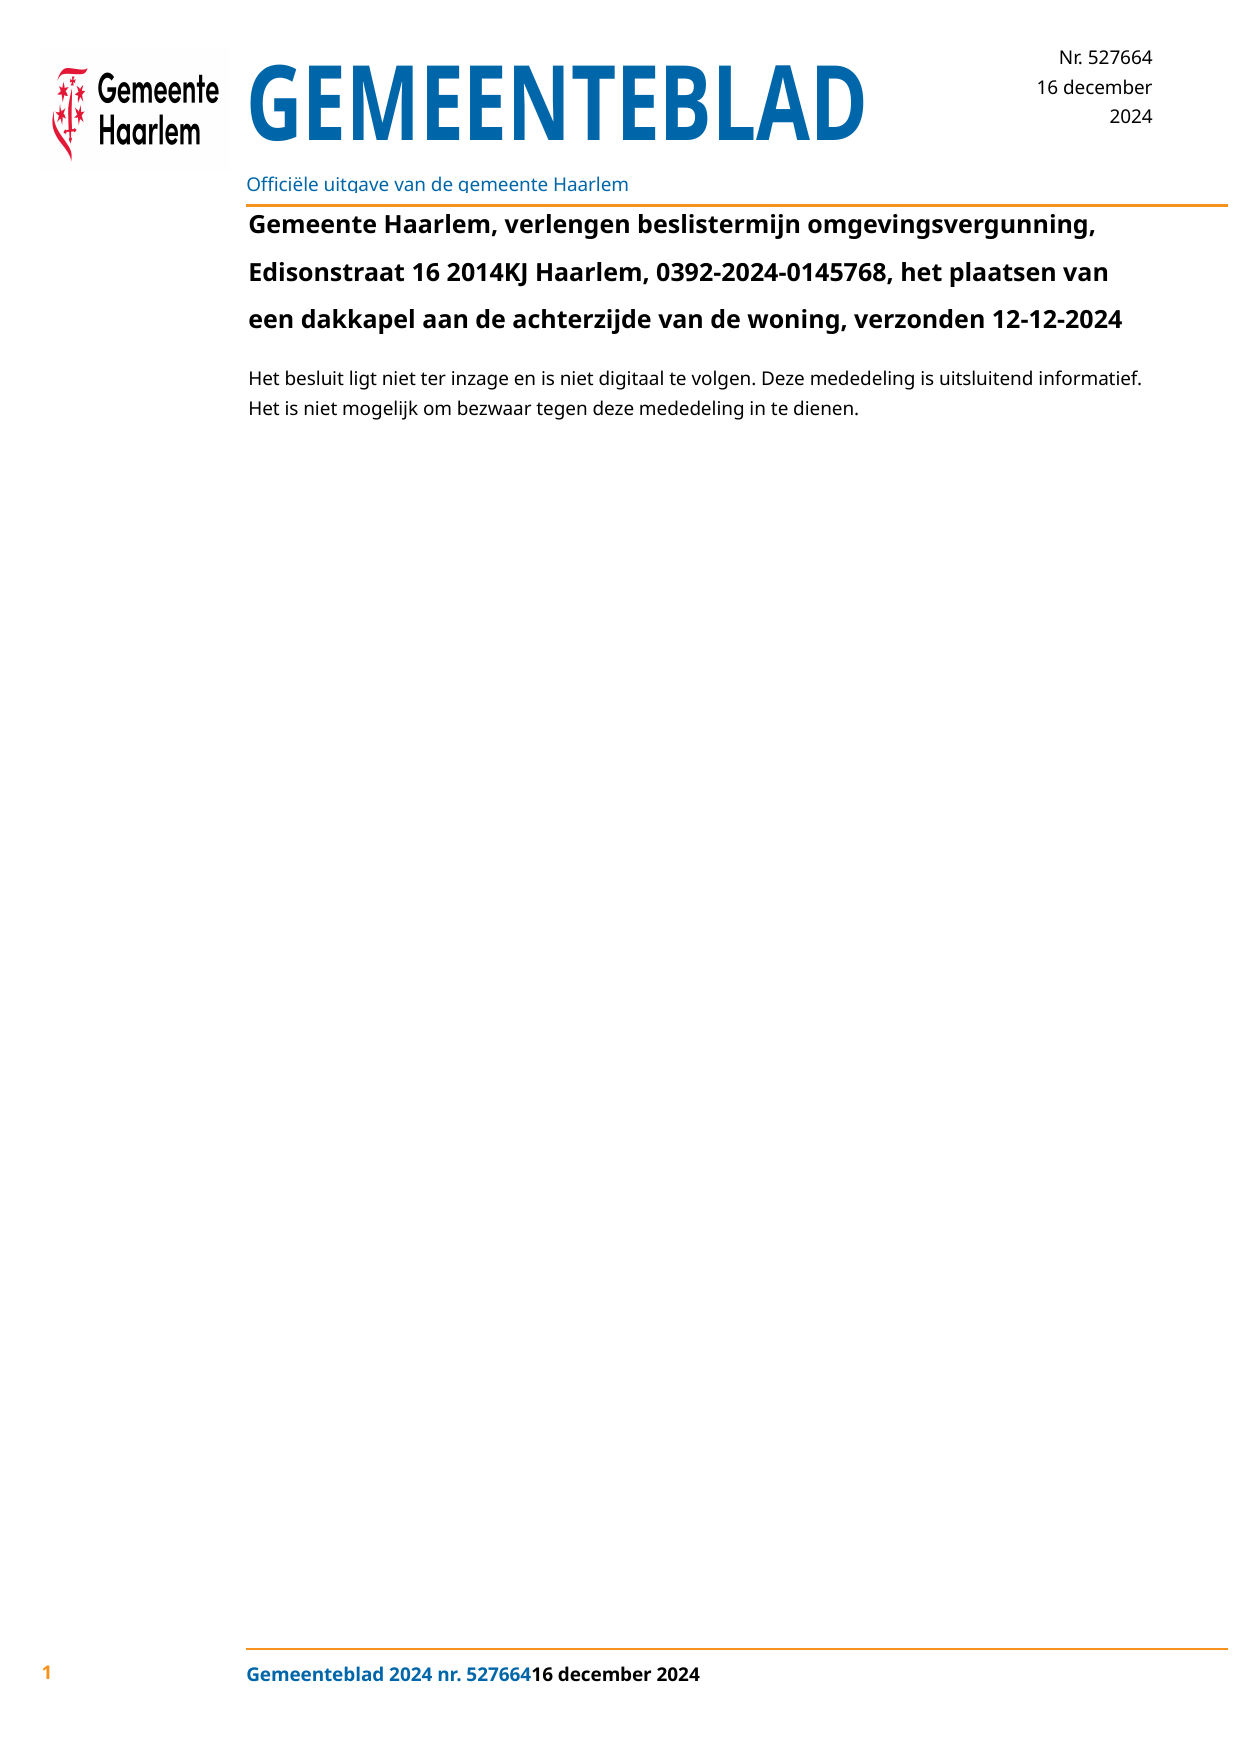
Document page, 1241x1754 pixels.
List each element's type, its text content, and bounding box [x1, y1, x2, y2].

picture [41, 47, 231, 172]
text Het besluit ligt niet ter inzage en is niet digitaal te volgen. Deze mededeling is uitsluitend informatief. Het is niet mogelijk om bezwaar tegen deze mededeling in te dienen. [248, 366, 1152, 421]
text Gemeente Haarlem, verlengen beslistermijn omgevingsvergunning, Edisonstraat 16 2014KJ Haarlem, 0392-2024-0145768, het plaatsen van een dakkapel aan de achterzijde van de woning, verzonden 12-12-2024 [248, 207, 1152, 336]
